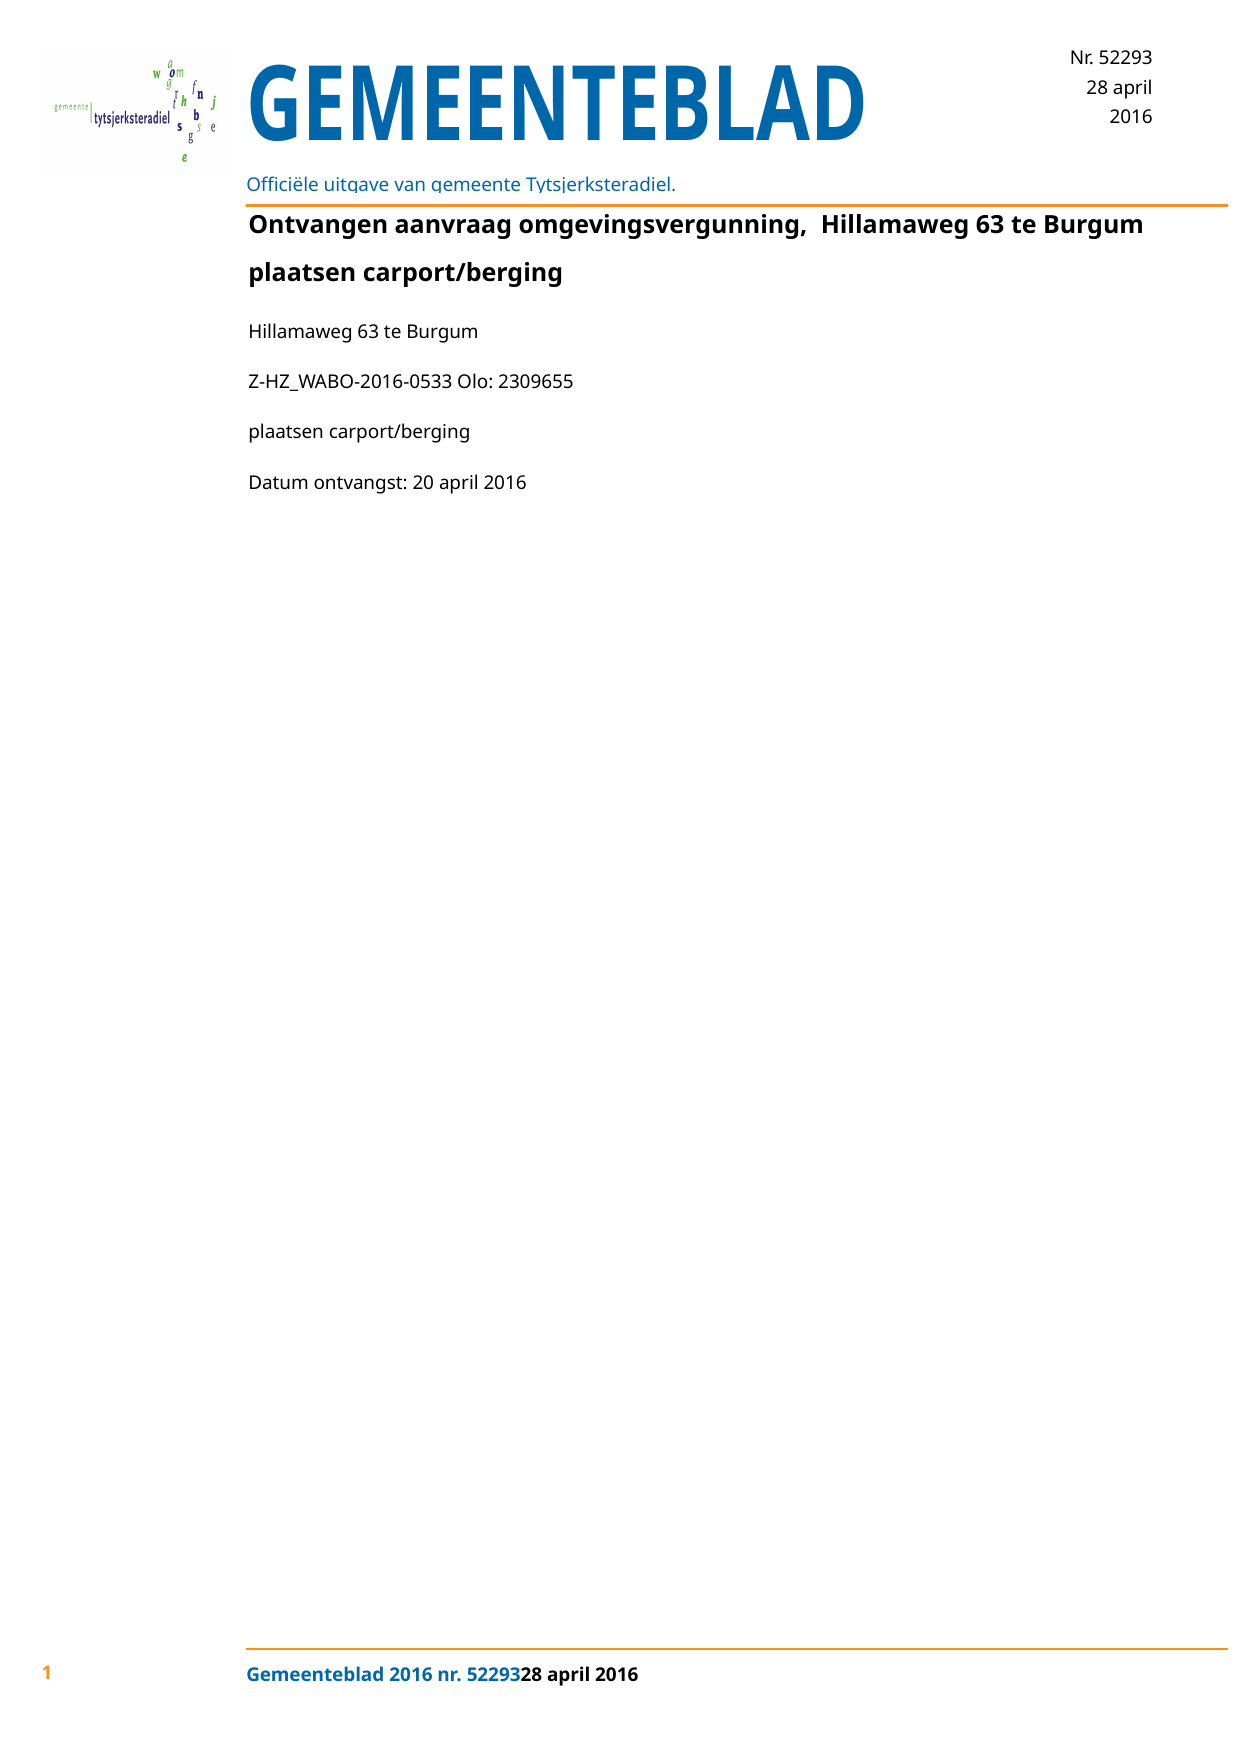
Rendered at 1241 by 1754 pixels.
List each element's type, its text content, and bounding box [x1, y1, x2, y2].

text Ontvangen aanvraag omgevingsvergunning, Hillamaweg 63 te Burgum plaatsen carport/berging [248, 207, 1152, 288]
text plaatsen carport/berging [248, 419, 1152, 444]
text Z-HZ_WABO-2016-0533 Olo: 2309655 [248, 368, 1152, 394]
text Datum ontvangst: 20 april 2016 [248, 469, 1152, 495]
picture [41, 47, 231, 172]
text Hillamaweg 63 te Burgum [248, 318, 1152, 344]
